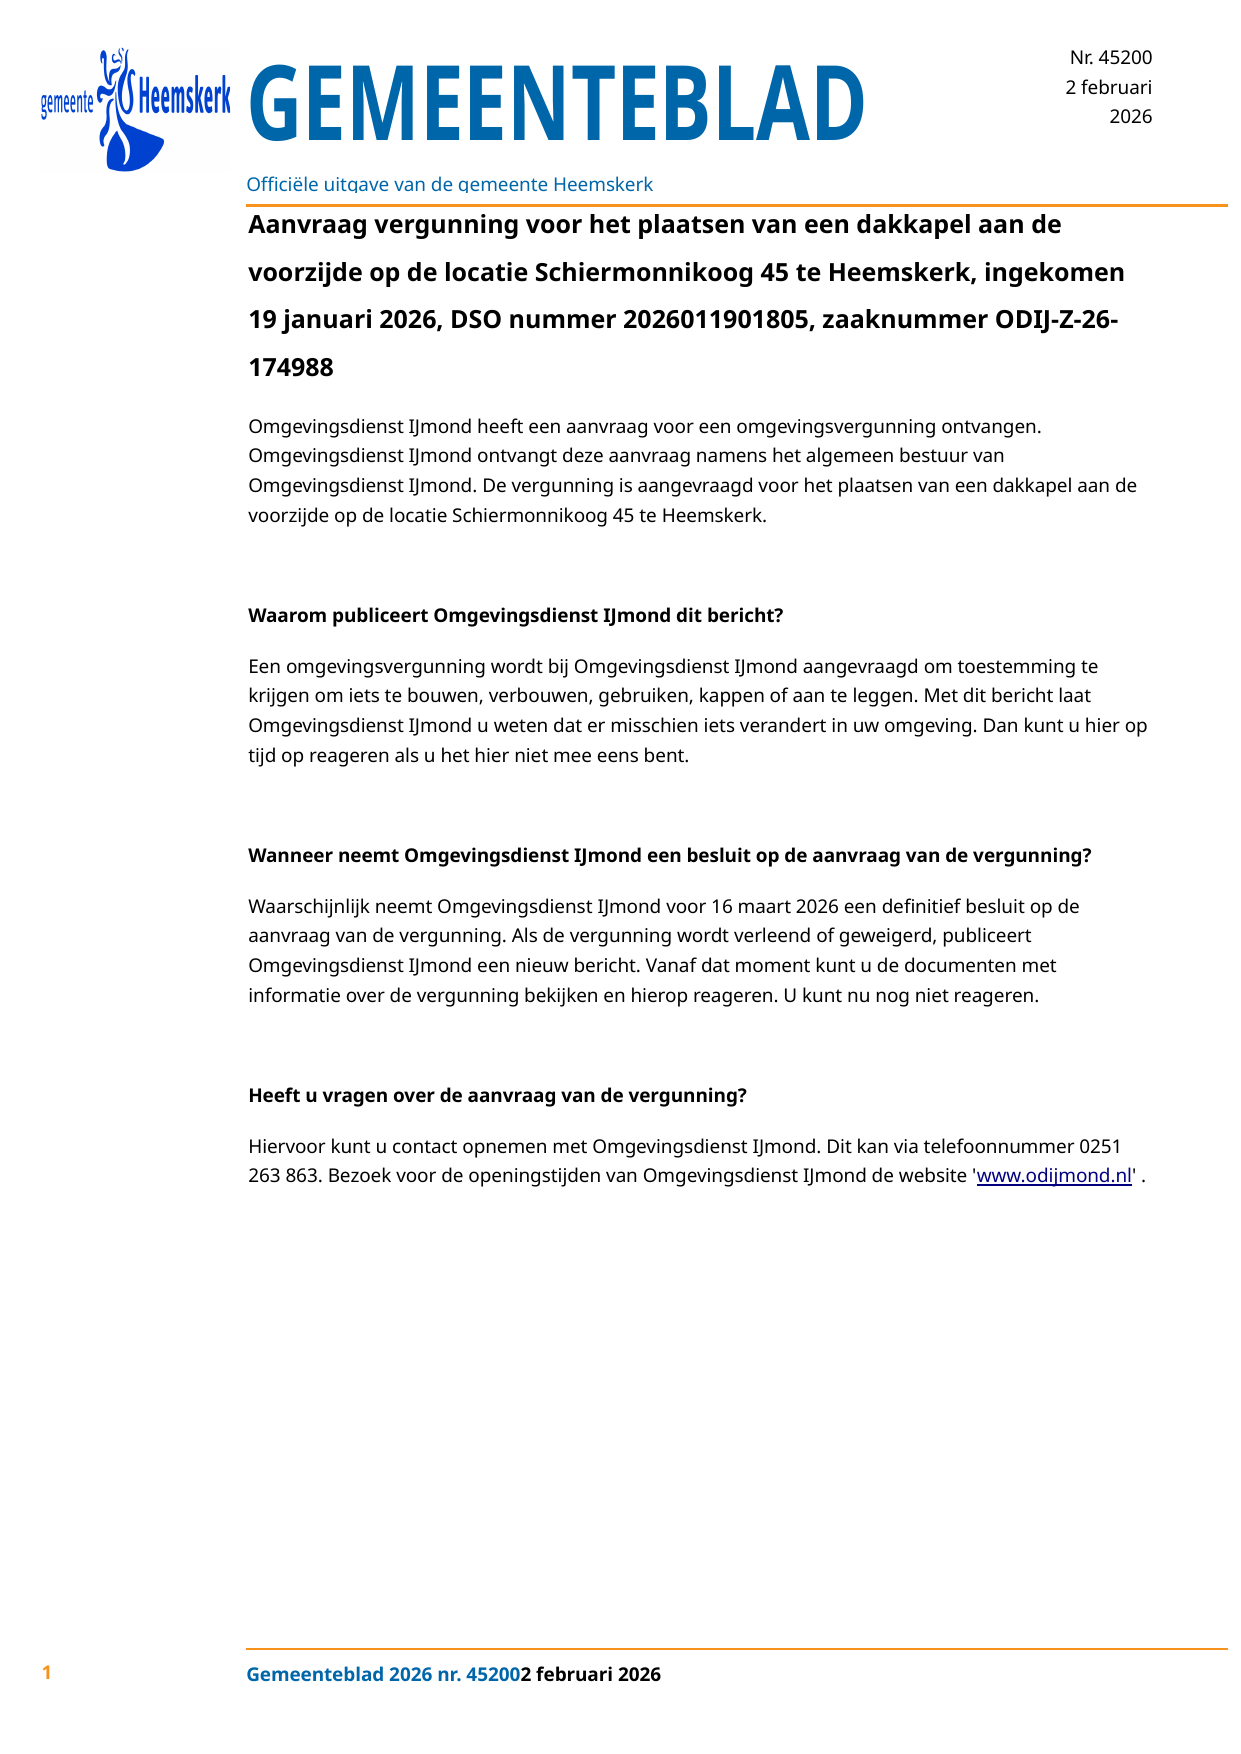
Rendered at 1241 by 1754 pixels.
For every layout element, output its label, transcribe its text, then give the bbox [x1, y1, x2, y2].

text Omgevingsdienst IJmond heeft een aanvraag voor een omgevingsvergunning ontvangen. Omgevingsdienst IJmond ontvangt deze aanvraag namens het algemeen bestuur van Omgevingsdienst IJmond. De vergunning is aangevraagd voor het plaatsen van een dakkapel aan de voorzijde op de locatie Schiermonnikoog 45 te Heemskerk. [248, 413, 1152, 528]
text Waarom publiceert Omgevingsdienst IJmond dit bericht? [248, 603, 1152, 628]
text Aanvraag vergunning voor het plaatsen van een dakkapel aan de voorzijde op de locatie Schiermonnikoog 45 te Heemskerk, ingekomen 19 januari 2026, DSO nummer 2026011901805, zaaknummer ODIJ-Z-26-174988 [248, 207, 1152, 384]
text Hiervoor kunt u contact opnemen met Omgevingsdienst IJmond. Dit kan via telefoonnummer 0251 263 863. Bezoek voor de openingstijden van Omgevingsdienst IJmond de website 'www.odijmond.nl' . [248, 1133, 1152, 1188]
text Wanneer neemt Omgevingsdienst IJmond een besluit op de aanvraag van de vergunning? [248, 843, 1152, 868]
text Waarschijnlijk neemt Omgevingsdienst IJmond voor 16 maart 2026 een definitief besluit op de aanvraag van de vergunning. Als de vergunning wordt verleend of geweigerd, publiceert Omgevingsdienst IJmond een nieuw bericht. Vanaf dat moment kunt u de documenten met informatie over de vergunning bekijken en hierop reageren. U kunt nu nog niet reageren. [248, 893, 1152, 1008]
text Heeft u vragen over de aanvraag van de vergunning? [248, 1083, 1152, 1108]
picture [41, 47, 231, 172]
text Een omgevingsvergunning wordt bij Omgevingsdienst IJmond aangevraagd om toestemming te krijgen om iets te bouwen, verbouwen, gebruiken, kappen of aan te leggen. Met dit bericht laat Omgevingsdienst IJmond u weten dat er misschien iets verandert in uw omgeving. Dan kunt u hier op tijd op reageren als u het hier niet mee eens bent. [248, 653, 1152, 768]
